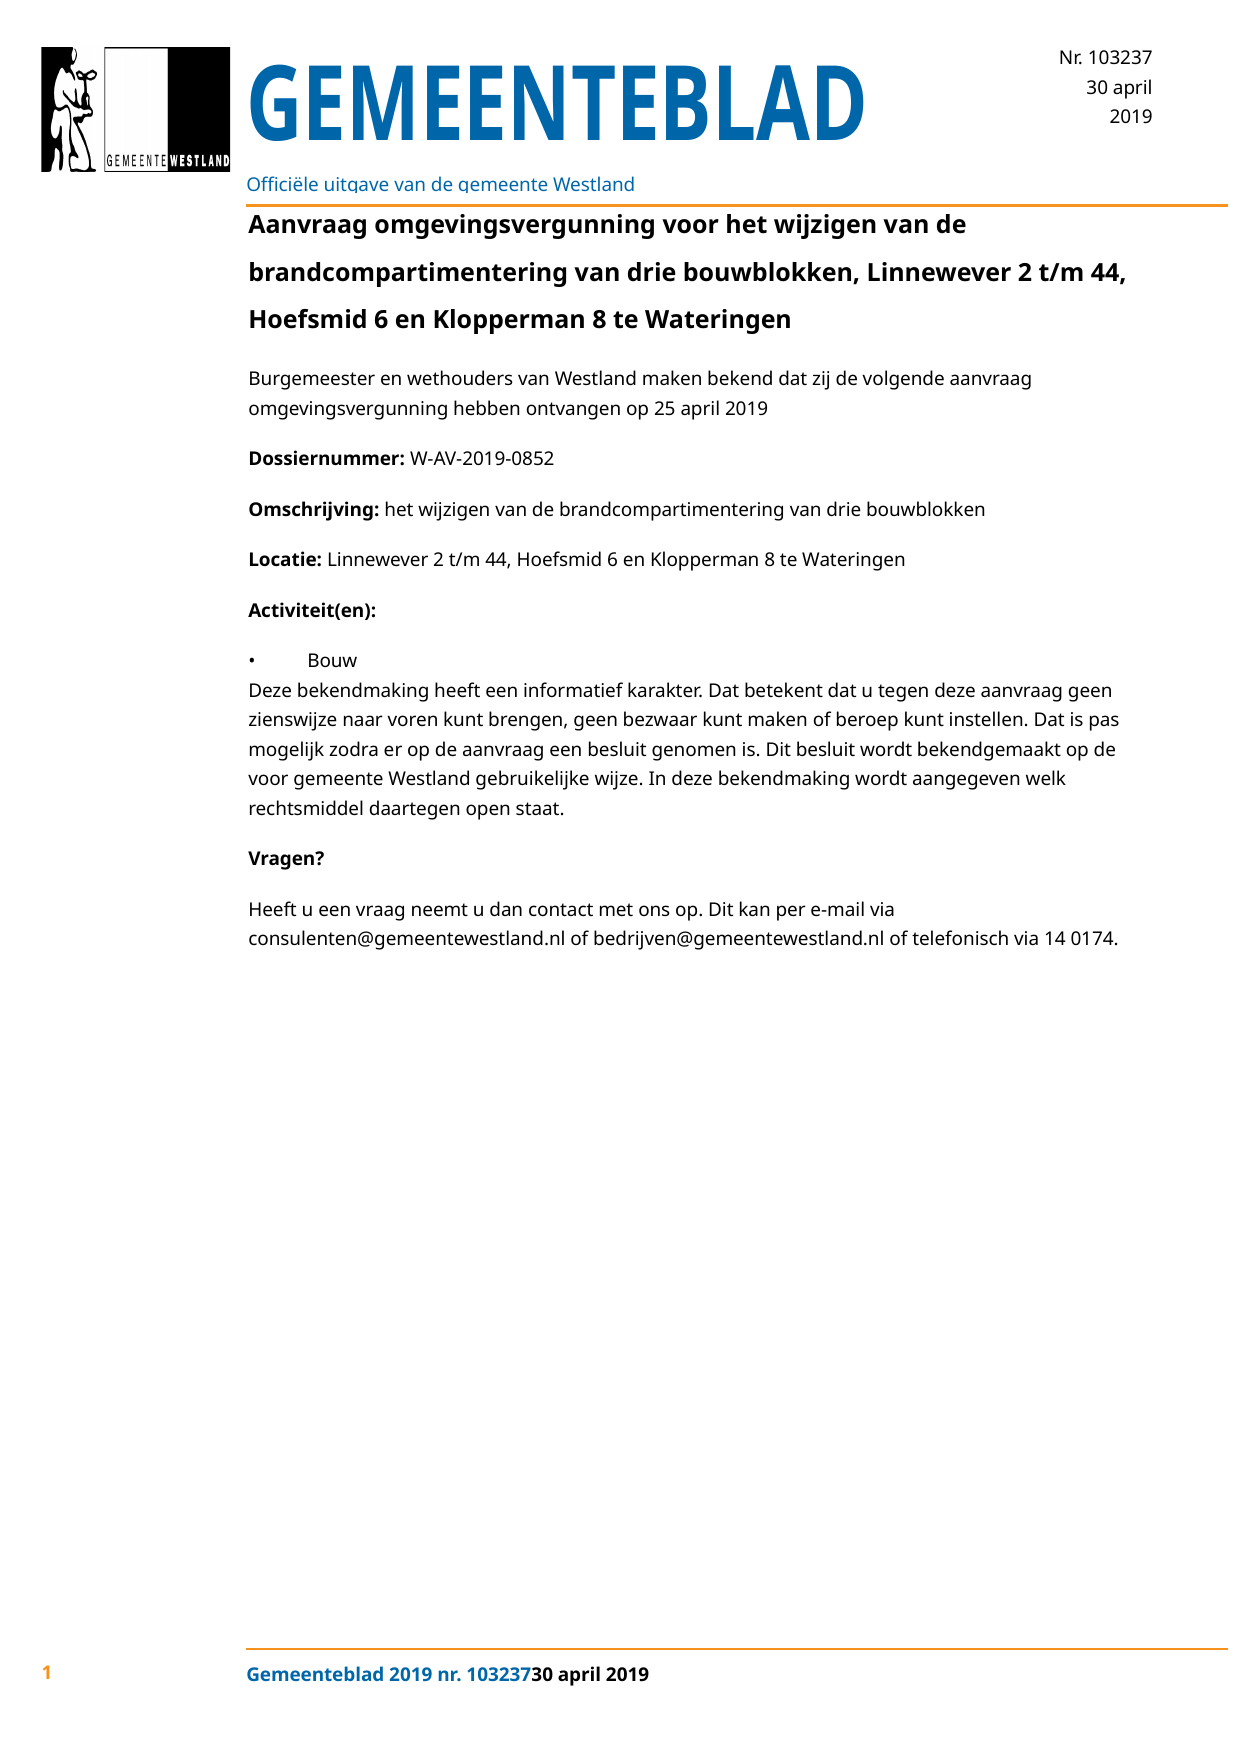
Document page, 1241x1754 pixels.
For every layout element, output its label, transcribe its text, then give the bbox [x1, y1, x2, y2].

text Aanvraag omgevingsvergunning voor het wijzigen van de brandcompartimentering van drie bouwblokken, Linnewever 2 t/m 44, Hoefsmid 6 en Klopperman 8 te Wateringen [248, 207, 1152, 336]
picture [41, 47, 231, 172]
text Heeft u een vraag neemt u dan contact met ons op. Dit kan per e-mail via consulenten@gemeentewestland.nl of bedrijven@gemeentewestland.nl of telefonisch via 14 0174. [248, 896, 1152, 951]
text Burgemeester en wethouders van Westland maken bekend dat zij de volgende aanvraag omgevingsvergunning hebben ontvangen op 25 april 2019 [248, 366, 1152, 421]
list Bouw [248, 647, 1152, 673]
text Activiteit(en): [248, 597, 1152, 622]
text Deze bekendmaking heeft een informatief karakter. Dat betekent dat u tegen deze aanvraag geen zienswijze naar voren kunt brengen, geen bezwaar kunt maken of beroep kunt instellen. Dat is pas mogelijk zodra er op de aanvraag een besluit genomen is. Dit besluit wordt bekendgemaakt op de voor gemeente Westland gebruikelijke wijze. In deze bekendmaking wordt aangegeven welk rechtsmiddel daartegen open staat. [248, 677, 1152, 821]
text Omschrijving: het wijzigen van de brandcompartimentering van drie bouwblokken [248, 496, 1152, 522]
text Dossiernummer: W-AV-2019-0852 [248, 446, 1152, 471]
text Locatie: Linnewever 2 t/m 44, Hoefsmid 6 en Klopperman 8 te Wateringen [248, 546, 1152, 572]
text Vragen? [248, 846, 1152, 871]
